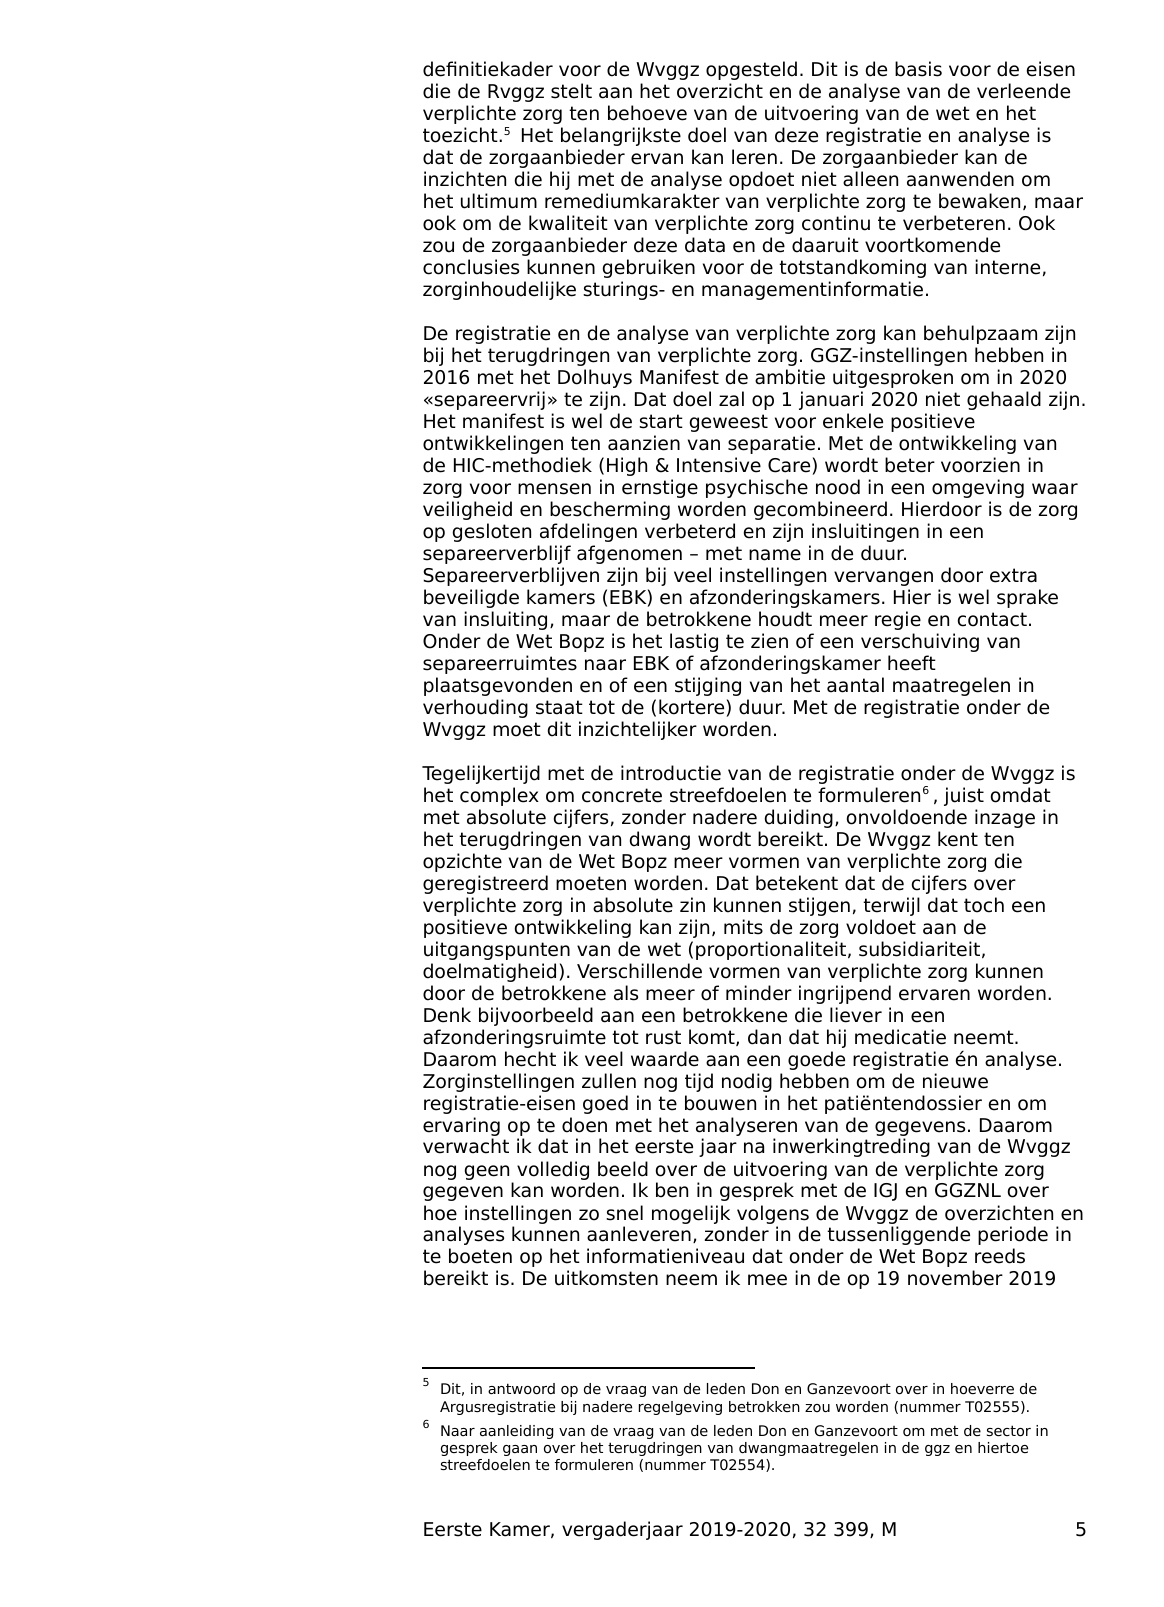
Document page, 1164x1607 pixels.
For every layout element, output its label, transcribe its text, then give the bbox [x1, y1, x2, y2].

text definitiekader voor de Wvggz opgesteld. Dit is de basis voor de eisen die de Rvggz stelt aan het overzicht en de analyse van de verleende verplichte zorg ten behoeve van de uitvoering van de wet en het toezicht. Het belangrijkste doel van deze registratie en analyse is dat de zorgaanbieder ervan kan leren. De zorgaanbieder kan de inzichten die hij met de analyse opdoet niet alleen aanwenden om het ultimum remediumkarakter van verplichte zorg te bewaken, maar ook om de kwaliteit van verplichte zorg continu te verbeteren. Ook zou de zorgaanbieder deze data en de daaruit voortkomende conclusies kunnen gebruiken voor de totstandkoming van interne, zorginhoudelijke sturings- en managementinformatie. [422, 59, 1087, 301]
text Naar aanleiding van de vraag van de leden Don en Ganzevoort om met de sector in gesprek gaan over het terugdringen van dwangmaatregelen in de ggz en hiertoe streefdoelen te formuleren (nummer T02554). [422, 1418, 1087, 1474]
text De registratie en de analyse van verplichte zorg kan behulpzaam zijn bij het terugdringen van verplichte zorg. GGZ-instellingen hebben in 2016 met het Dolhuys Manifest de ambitie uitgesproken om in 2020 «separeervrij» te zijn. Dat doel zal op 1 januari 2020 niet gehaald zijn. Het manifest is wel de start geweest voor enkele positieve ontwikkelingen ten aanzien van separatie. Met de ontwikkeling van de HIC-methodiek (High & Intensive Care) wordt beter voorzien in zorg voor mensen in ernstige psychische nood in een omgeving waar veiligheid en bescherming worden gecombineerd. Hierdoor is de zorg op gesloten afdelingen verbeterd en zijn insluitingen in een separeerverblijf afgenomen – met name in de duur. Separeerverblijven zijn bij veel instellingen vervangen door extra beveiligde kamers (EBK) en afzonderingskamers. Hier is wel sprake van insluiting, maar de betrokkene houdt meer regie en contact. Onder de Wet Bopz is het lastig te zien of een verschuiving van separeerruimtes naar EBK of afzonderingskamer heeft plaatsgevonden en of een stijging van het aantal maatregelen in verhouding staat tot de (kortere) duur. Met de registratie onder de Wvggz moet dit inzichtelijker worden. [422, 323, 1087, 741]
text Dit, in antwoord op de vraag van de leden Don en Ganzevoort over in hoeverre de Argusregistratie bij nadere regelgeving betrokken zou worden (nummer T02555). [422, 1377, 1087, 1416]
text Tegelijkertijd met de introductie van de registratie onder de Wvggz is het complex om concrete streefdoelen te formuleren, juist omdat met absolute cijfers, zonder nadere duiding, onvoldoende inzage in het terugdringen van dwang wordt bereikt. De Wvggz kent ten opzichte van de Wet Bopz meer vormen van verplichte zorg die geregistreerd moeten worden. Dat betekent dat de cijfers over verplichte zorg in absolute zin kunnen stijgen, terwijl dat toch een positieve ontwikkeling kan zijn, mits de zorg voldoet aan de uitgangspunten van de wet (proportionaliteit, subsidiariteit, doelmatigheid). Verschillende vormen van verplichte zorg kunnen door de betrokkene als meer of minder ingrijpend ervaren worden. Denk bijvoorbeeld aan een betrokkene die liever in een afzonderingsruimte tot rust komt, dan dat hij medicatie neemt. Daarom hecht ik veel waarde aan een goede registratie én analyse. Zorginstellingen zullen nog tijd nodig hebben om de nieuwe registratie-eisen goed in te bouwen in het patiëntendossier en om ervaring op te doen met het analyseren van de gegevens. Daarom verwacht ik dat in het eerste jaar na inwerkingtreding van de Wvggz nog geen volledig beeld over de uitvoering van de verplichte zorg gegeven kan worden. Ik ben in gesprek met de IGJ en GGZNL over hoe instellingen zo snel mogelijk volgens de Wvggz de overzichten en analyses kunnen aanleveren, zonder in de tussenliggende periode in te boeten op het informatieniveau dat onder de Wet Bopz reeds bereikt is. De uitkomsten neem ik mee in de op 19 november 2019 [422, 763, 1087, 1290]
